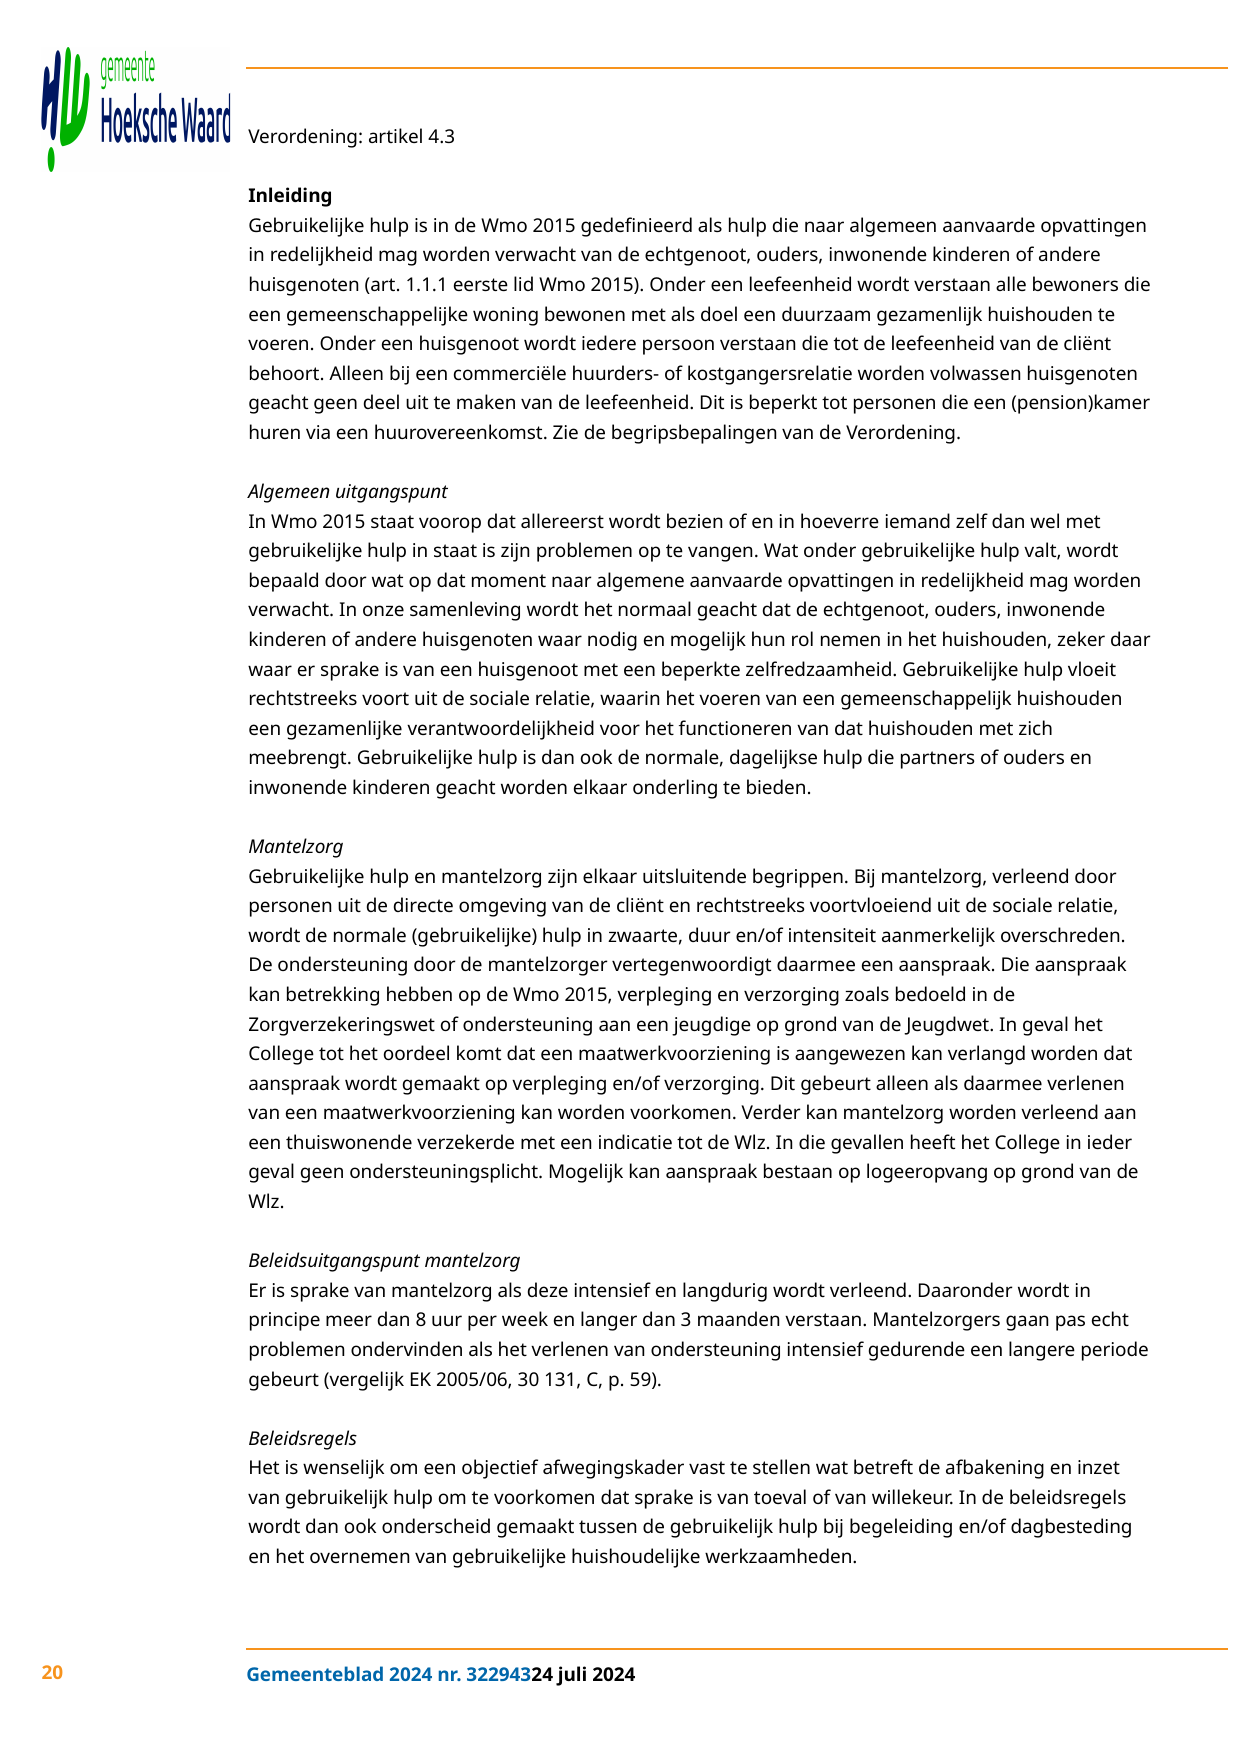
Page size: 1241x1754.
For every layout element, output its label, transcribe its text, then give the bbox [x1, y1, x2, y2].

text Gebruikelijke hulp is in de Wmo 2015 gedefinieerd als hulp die naar algemeen aanvaarde opvattingen in redelijkheid mag worden verwacht van de echtgenoot, ouders, inwonende kinderen of andere huisgenoten (art. 1.1.1 eerste lid Wmo 2015). Onder een leefeenheid wordt verstaan alle bewoners die een gemeenschappelijke woning bewonen met als doel een duurzaam gezamenlijk huishouden te voeren. Onder een huisgenoot wordt iedere persoon verstaan die tot de leefeenheid van de cliënt behoort. Alleen bij een commerciële huurders- of kostgangersrelatie worden volwassen huisgenoten geacht geen deel uit te maken van de leefeenheid. Dit is beperkt tot personen die een (pension)kamer huren via een huurovereenkomst. Zie de begripsbepalingen van de Verordening. [248, 212, 1152, 445]
text Algemeen uitgangspunt [248, 478, 1152, 504]
text Beleidsregels [248, 1425, 1152, 1451]
text Gebruikelijke hulp en mantelzorg zijn elkaar uitsluitende begrippen. Bij mantelzorg, verleend door personen uit de directe omgeving van de cliënt en rechtstreeks voortvloeiend uit de sociale relatie, wordt de normale (gebruikelijke) hulp in zwaarte, duur en/of intensiteit aanmerkelijk overschreden. De ondersteuning door de mantelzorger vertegenwoordigt daarmee een aanspraak. Die aanspraak kan betrekking hebben op de Wmo 2015, verpleging en verzorging zoals bedoeld in de Zorgverzekeringswet of ondersteuning aan een jeugdige op grond van de Jeugdwet. In geval het College tot het oordeel komt dat een maatwerkvoorziening is aangewezen kan verlangd worden dat aanspraak wordt gemaakt op verpleging en/of verzorging. Dit gebeurt alleen als daarmee verlenen van een maatwerkvoorziening kan worden voorkomen. Verder kan mantelzorg worden verleend aan een thuiswonende verzekerde met een indicatie tot de Wlz. In die gevallen heeft het College in ieder geval geen ondersteuningsplicht. Mogelijk kan aanspraak bestaan op logeeropvang op grond van de Wlz. [248, 863, 1152, 1214]
text Het is wenselijk om een objectief afwegingskader vast te stellen wat betreft de afbakening en inzet van gebruikelijk hulp om te voorkomen dat sprake is van toeval of van willekeur. In de beleidsregels wordt dan ook onderscheid gemaakt tussen de gebruikelijk hulp bij begeleiding en/of dagbesteding en het overnemen van gebruikelijke huishoudelijke werkzaamheden. [248, 1454, 1152, 1569]
text Mantelzorg [248, 833, 1152, 859]
text Er is sprake van mantelzorg als deze intensief en langdurig wordt verleend. Daaronder wordt in principe meer dan 8 uur per week en langer dan 3 maanden verstaan. Mantelzorgers gaan pas echt problemen ondervinden als het verlenen van ondersteuning intensief gedurende een langere periode gebeurt (vergelijk EK 2005/06, 30 131, C, p. 59). [248, 1277, 1152, 1391]
picture [41, 47, 231, 172]
text Inleiding [248, 182, 1152, 208]
text Verordening: artikel 4.3 [248, 123, 1152, 149]
text Beleidsuitgangspunt mantelzorg [248, 1247, 1152, 1273]
text In Wmo 2015 staat voorop dat allereerst wordt bezien of en in hoeverre iemand zelf dan wel met gebruikelijke hulp in staat is zijn problemen op te vangen. Wat onder gebruikelijke hulp valt, wordt bepaald door wat op dat moment naar algemene aanvaarde opvattingen in redelijkheid mag worden verwacht. In onze samenleving wordt het normaal geacht dat de echtgenoot, ouders, inwonende kinderen of andere huisgenoten waar nodig en mogelijk hun rol nemen in het huishouden, zeker daar waar er sprake is van een huisgenoot met een beperkte zelfredzaamheid. Gebruikelijke hulp vloeit rechtstreeks voort uit de sociale relatie, waarin het voeren van een gemeenschappelijk huishouden een gezamenlijke verantwoordelijkheid voor het functioneren van dat huishouden met zich meebrengt. Gebruikelijke hulp is dan ook de normale, dagelijkse hulp die partners of ouders en inwonende kinderen geacht worden elkaar onderling te bieden. [248, 508, 1152, 800]
